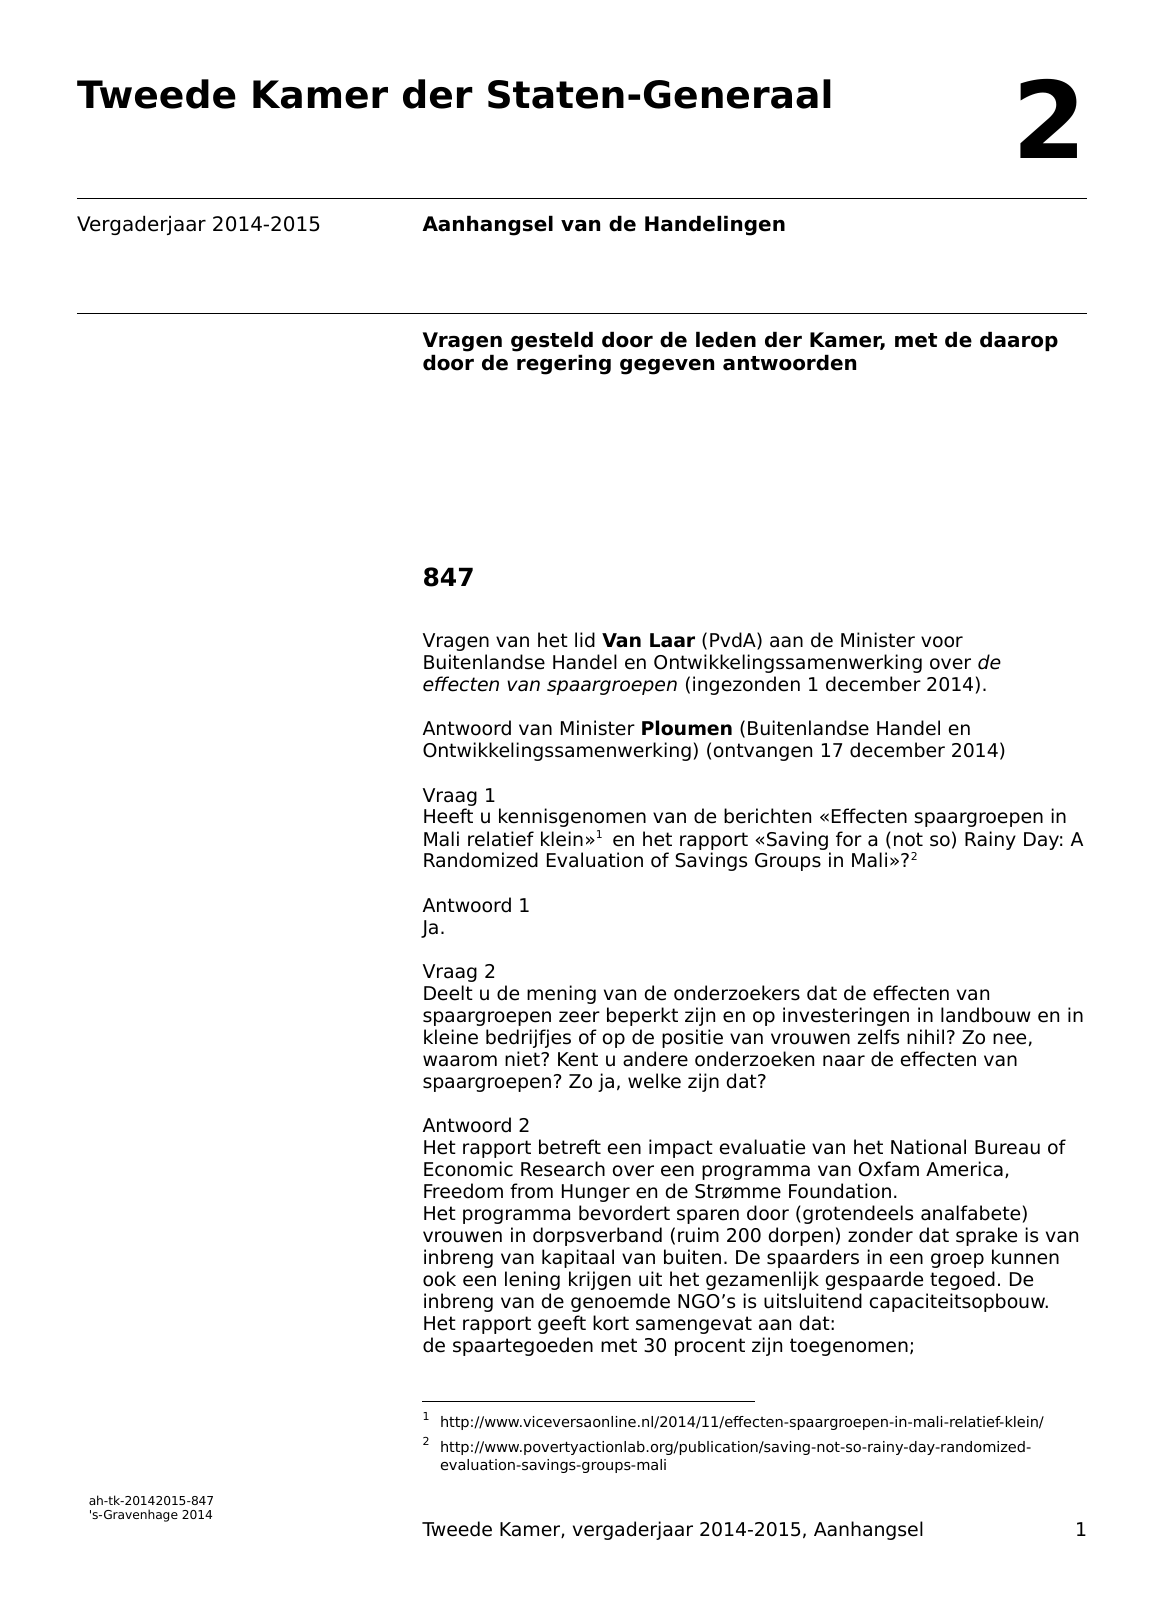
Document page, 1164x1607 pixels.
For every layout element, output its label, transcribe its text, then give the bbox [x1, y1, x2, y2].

text Antwoord van Minister Ploumen (Buitenlandse Handel en Ontwikkelingssamenwerking) (ontvangen 17 december 2014) [422, 718, 1087, 762]
table_cell Aanhangsel van de Handelingen [422, 199, 1087, 313]
text Het rapport betreft een impact evaluatie van het National Bureau of Economic Research over een programma van Oxfam America, Freedom from Hunger en de Strømme Foundation. [422, 1137, 1087, 1203]
text Deelt u de mening van de onderzoekers dat de effecten van spaargroepen zeer beperkt zijn en op investeringen in landbouw en in kleine bedrijfjes of op de positie van vrouwen zelfs nihil? Zo nee, waarom niet? Kent u andere onderzoeken naar de effecten van spaargroepen? Zo ja, welke zijn dat? [422, 983, 1087, 1093]
text Vraag 2 [422, 961, 1087, 983]
text 's-Gravenhage 2014 [88, 1508, 323, 1522]
text http://www.viceversaonline.nl/2014/11/effecten-spaargroepen-in-mali-relatief-klein/ [422, 1410, 1087, 1432]
text Het rapport geeft kort samengevat aan dat: [422, 1313, 1087, 1334]
text Ja. [422, 917, 1087, 938]
text ah-tk-20142015-847 [88, 1494, 323, 1508]
text de spaartegoeden met 30 procent zijn toegenomen; [422, 1334, 1087, 1357]
text 847 [422, 563, 1087, 592]
table_header Tweede Kamer der Staten-Generaal [77, 59, 886, 198]
text Het programma bevordert sparen door (grotendeels analfabete) vrouwen in dorpsverband (ruim 200 dorpen) zonder dat sprake is van inbreng van kapitaal van buiten. De spaarders in een groep kunnen ook een lening krijgen uit het gezamenlijk gespaarde tegoed. De inbreng van de genoemde NGO’s is uitsluitend capaciteitsopbouw. [422, 1203, 1087, 1313]
text http://www.povertyactionlab.org/publication/saving-not-so-rainy-day-randomized-evaluation-savings-groups-mali [422, 1435, 1087, 1474]
text Heeft u kennisgenomen van de berichten «Effecten spaargroepen in Mali relatief klein» en het rapport «Saving for a (not so) Rainy Day: A Randomized Evaluation of Savings Groups in Mali»? [422, 806, 1087, 872]
text Vraag 1 [422, 784, 1087, 806]
table_cell Vragen gesteld door de leden der Kamer, met de daarop door de regering gegeven antwoorden [422, 314, 1087, 375]
table_header 2 [886, 59, 1087, 198]
text Vragen van het lid Van Laar (PvdA) aan de Minister voor Buitenlandse Handel en Ontwikkelingssamenwerking over de effecten van spaargroepen (ingezonden 1 december 2014). [422, 630, 1087, 696]
text Antwoord 1 [422, 894, 1087, 917]
text Antwoord 2 [422, 1115, 1087, 1137]
table_cell Vergaderjaar 2014-2015 [77, 199, 422, 313]
table_cell [77, 314, 422, 375]
